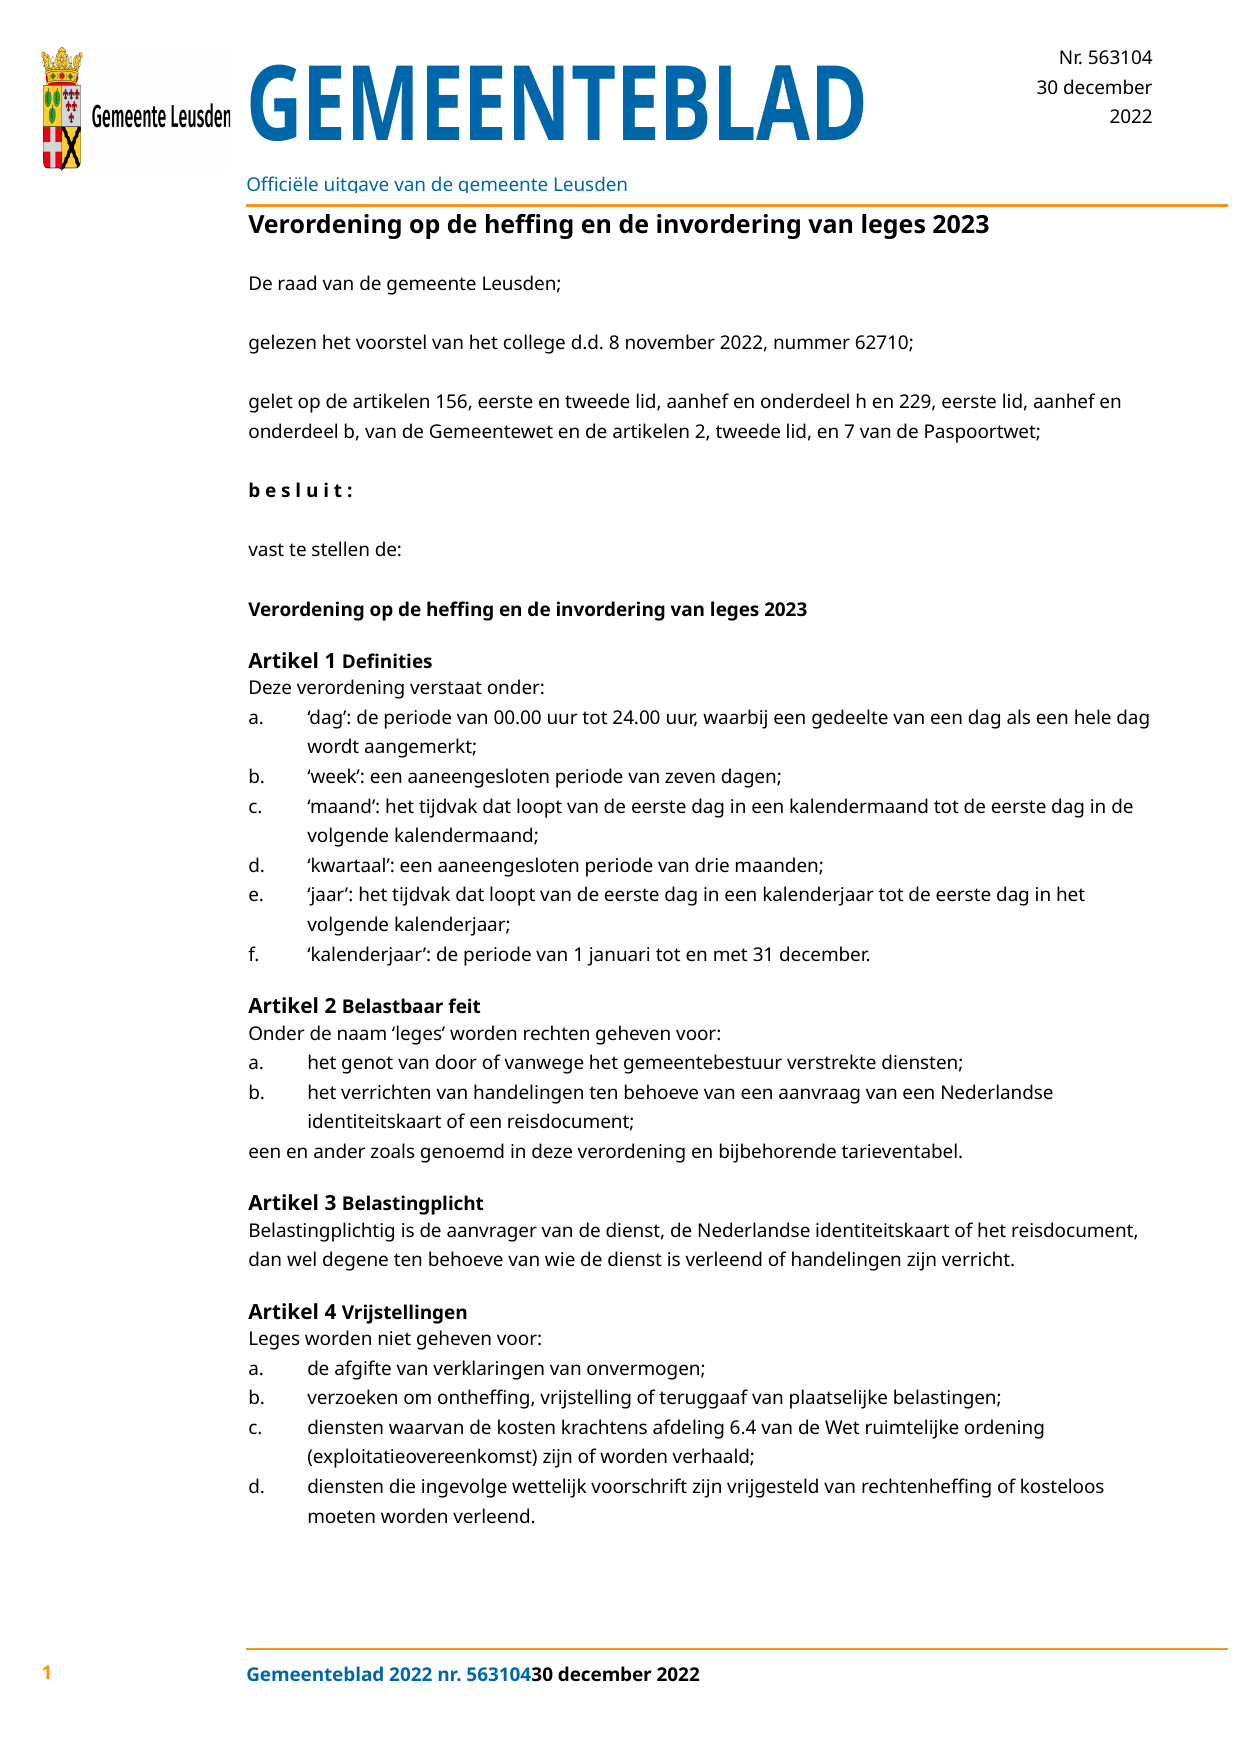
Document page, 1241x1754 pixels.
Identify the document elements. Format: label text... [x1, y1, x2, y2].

list verzoeken om ontheffing, vrijstelling of teruggaaf van plaatselijke belastingen; [248, 1384, 1152, 1410]
list ‘dag’: de periode van 00.00 uur tot 24.00 uur, waarbij een gedeelte van een dag als een hele dag wordt aangemerkt; [248, 704, 1152, 759]
text gelet op de artikelen 156, eerste en tweede lid, aanhef en onderdeel h en 229, eerste lid, aanhef en onderdeel b, van de Gemeentewet en de artikelen 2, tweede lid, en 7 van de Paspoortwet; [248, 389, 1152, 444]
list diensten waarvan de kosten krachtens afdeling 6.4 van de Wet ruimtelijke ordening (exploitatieovereenkomst) zijn of worden verhaald; [248, 1414, 1152, 1469]
list ‘kwartaal’: een aaneengesloten periode van drie maanden; [248, 852, 1152, 878]
list ‘week’: een aaneengesloten periode van zeven dagen; [248, 763, 1152, 789]
text Verordening op de heffing en de invordering van leges 2023 [248, 207, 1152, 241]
text b e s l u i t : [248, 477, 1152, 503]
text Artikel 2 Belastbaar feit [248, 991, 1152, 1020]
picture [41, 47, 231, 172]
text Belastingplichtig is de aanvrager van de dienst, de Nederlandse identiteitskaart of het reisdocument, dan wel degene ten behoeve van wie de dienst is verleend of handelingen zijn verricht. [248, 1217, 1152, 1272]
text Onder de naam ‘leges’ worden rechten geheven voor: [248, 1020, 1152, 1045]
text vast te stellen de: [248, 537, 1152, 562]
list diensten die ingevolge wettelijk voorschrift zijn vrijgesteld van rechtenheffing of kosteloos moeten worden verleend. [248, 1473, 1152, 1528]
list ‘maand’: het tijdvak dat loopt van de eerste dag in een kalendermaand tot de eerste dag in de volgende kalendermaand; [248, 793, 1152, 848]
list het verrichten van handelingen ten behoeve van een aanvraag van een Nederlandse identiteitskaart of een reisdocument; [248, 1079, 1152, 1134]
list ‘kalenderjaar’: de periode van 1 januari tot en met 31 december. [248, 941, 1152, 967]
list de afgifte van verklaringen van onvermogen; [248, 1355, 1152, 1381]
text een en ander zoals genoemd in deze verordening en bijbehorende tarieventabel. [248, 1138, 1152, 1164]
text De raad van de gemeente Leusden; [248, 270, 1152, 296]
text Artikel 4 Vrijstellingen [248, 1297, 1152, 1325]
text Artikel 3 Belastingplicht [248, 1188, 1152, 1217]
list ‘jaar’: het tijdvak dat loopt van de eerste dag in een kalenderjaar tot de eerste dag in het volgende kalenderjaar; [248, 882, 1152, 937]
text Deze verordening verstaat onder: [248, 674, 1152, 700]
text Leges worden niet geheven voor: [248, 1325, 1152, 1351]
text gelezen het voorstel van het college d.d. 8 november 2022, nummer 62710; [248, 329, 1152, 355]
text Artikel 1 Definities [248, 646, 1152, 674]
list het genot van door of vanwege het gemeentebestuur verstrekte diensten; [248, 1049, 1152, 1075]
text Verordening op de heffing en de invordering van leges 2023 [248, 596, 1152, 621]
